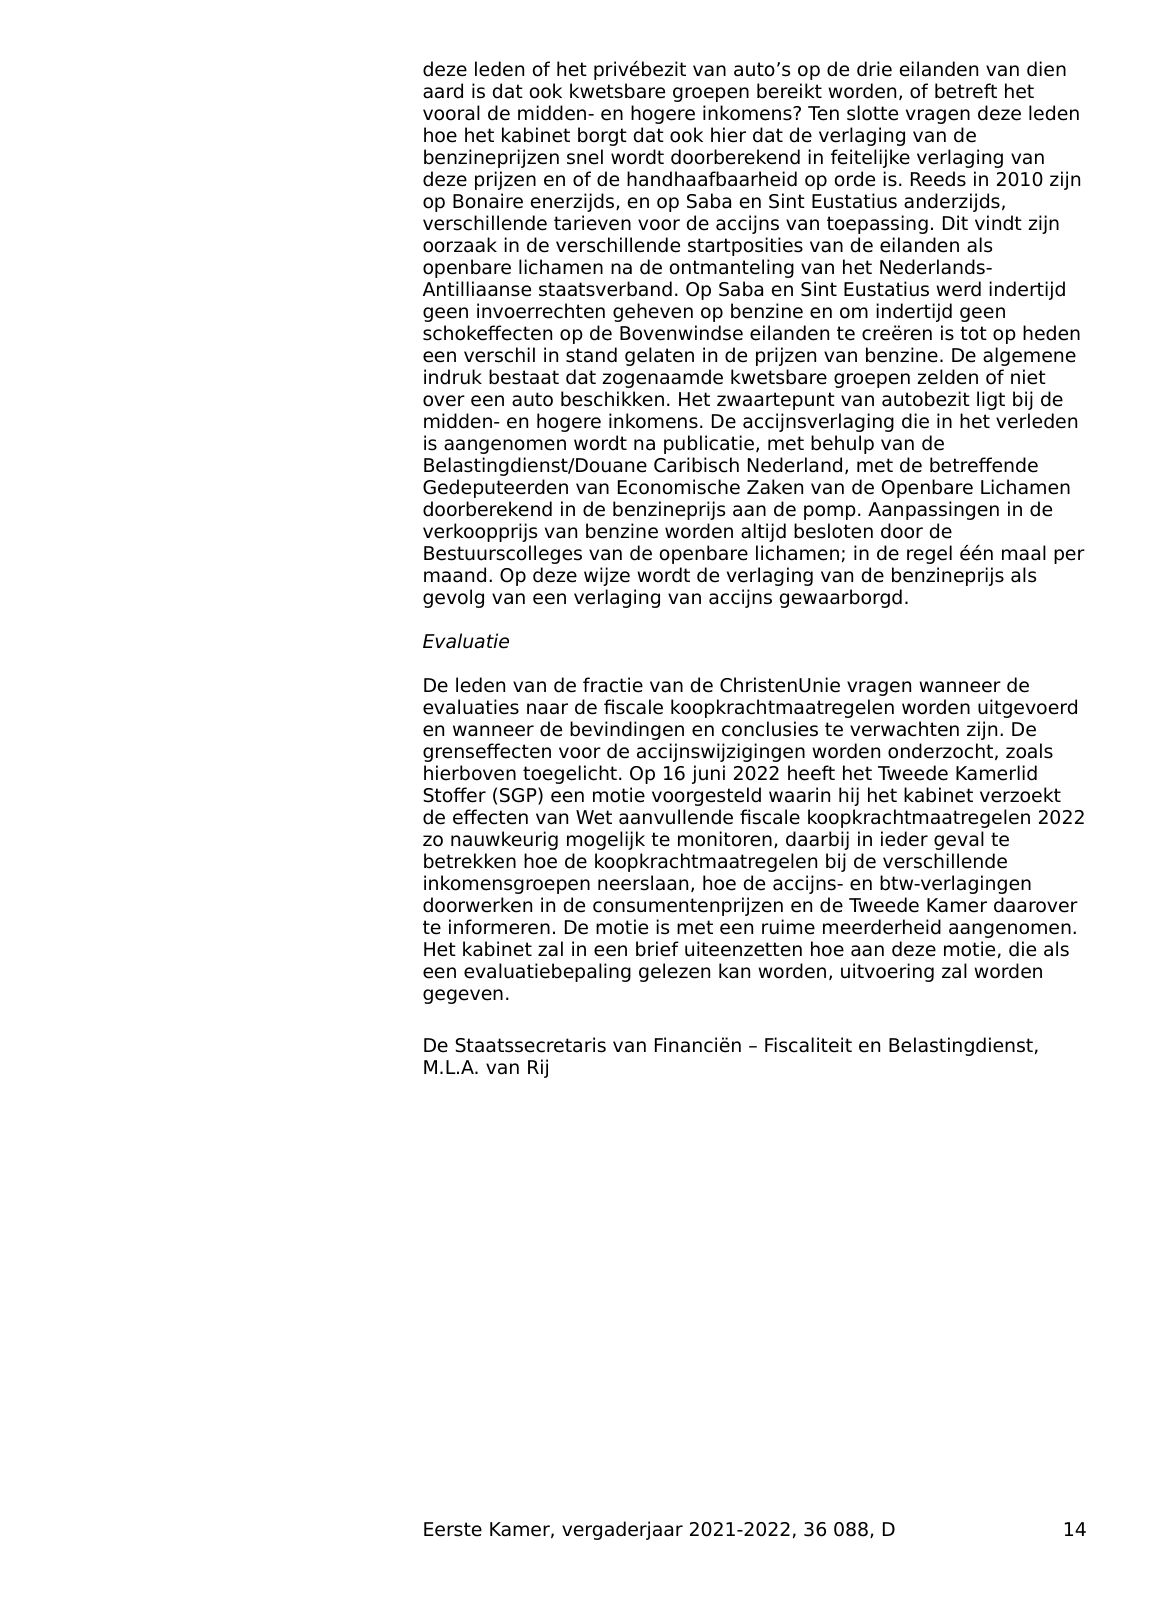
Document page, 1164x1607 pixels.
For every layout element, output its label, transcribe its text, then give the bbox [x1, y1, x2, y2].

text De leden van de fractie van de ChristenUnie vragen wanneer de evaluaties naar de fiscale koopkrachtmaatregelen worden uitgevoerd en wanneer de bevindingen en conclusies te verwachten zijn. De grenseffecten voor de accijnswijzigingen worden onderzocht, zoals hierboven toegelicht. Op 16 juni 2022 heeft het Tweede Kamerlid Stoffer (SGP) een motie voorgesteld waarin hij het kabinet verzoekt de effecten van Wet aanvullende fiscale koopkrachtmaatregelen 2022 zo nauwkeurig mogelijk te monitoren, daarbij in ieder geval te betrekken hoe de koopkrachtmaatregelen bij de verschillende inkomensgroepen neerslaan, hoe de accijns- en btw-verlagingen doorwerken in de consumentenprijzen en de Tweede Kamer daarover te informeren. De motie is met een ruime meerderheid aangenomen. Het kabinet zal in een brief uiteenzetten hoe aan deze motie, die als een evaluatiebepaling gelezen kan worden, uitvoering zal worden gegeven. [422, 675, 1087, 1004]
text De Staatssecretaris van Financiën – Fiscaliteit en Belastingdienst, M.L.A. van Rij [422, 1034, 1087, 1078]
subtitle Evaluatie [422, 631, 1087, 653]
text deze leden of het privébezit van auto’s op de drie eilanden van dien aard is dat ook kwetsbare groepen bereikt worden, of betreft het vooral de midden- en hogere inkomens? Ten slotte vragen deze leden hoe het kabinet borgt dat ook hier dat de verlaging van de benzineprijzen snel wordt doorberekend in feitelijke verlaging van deze prijzen en of de handhaafbaarheid op orde is. Reeds in 2010 zijn op Bonaire enerzijds, en op Saba en Sint Eustatius anderzijds, verschillende tarieven voor de accijns van toepassing. Dit vindt zijn oorzaak in de verschillende startposities van de eilanden als openbare lichamen na de ontmanteling van het Nederlands-Antilliaanse staatsverband. Op Saba en Sint Eustatius werd indertijd geen invoerrechten geheven op benzine en om indertijd geen schokeffecten op de Bovenwindse eilanden te creëren is tot op heden een verschil in stand gelaten in de prijzen van benzine. De algemene indruk bestaat dat zogenaamde kwetsbare groepen zelden of niet over een auto beschikken. Het zwaartepunt van autobezit ligt bij de midden- en hogere inkomens. De accijnsverlaging die in het verleden is aangenomen wordt na publicatie, met behulp van de Belastingdienst/Douane Caribisch Nederland, met de betreffende Gedeputeerden van Economische Zaken van de Openbare Lichamen doorberekend in de benzineprijs aan de pomp. Aanpassingen in de verkoopprijs van benzine worden altijd besloten door de Bestuurscolleges van de openbare lichamen; in de regel één maal per maand. Op deze wijze wordt de verlaging van de benzineprijs als gevolg van een verlaging van accijns gewaarborgd. [422, 59, 1087, 608]
